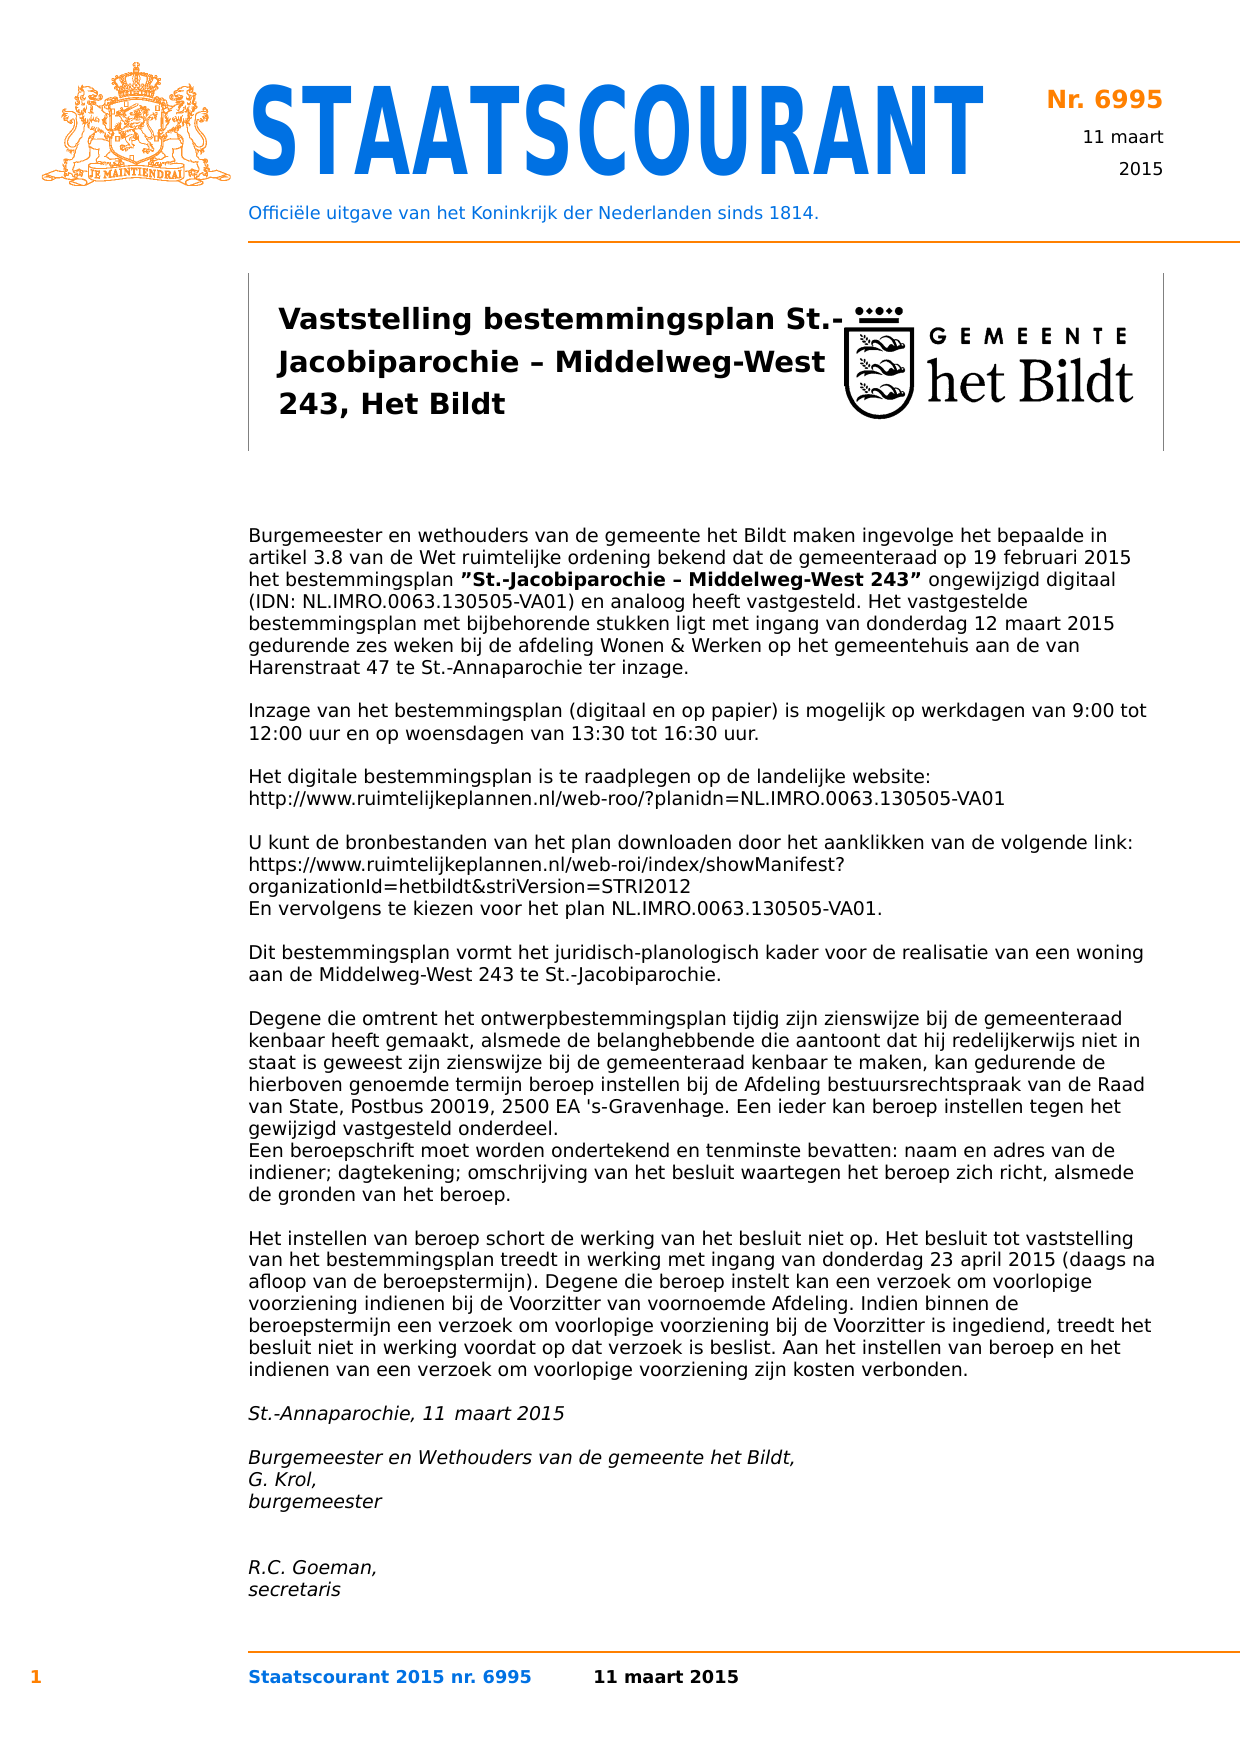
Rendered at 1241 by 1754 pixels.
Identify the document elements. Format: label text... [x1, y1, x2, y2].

text St.-Annaparochie, 11 maart 2015 [248, 1403, 1163, 1425]
text Burgemeester en Wethouders van de gemeente het Bildt, G. Krol, burgemeester [248, 1447, 1163, 1513]
text Het instellen van beroep schort de werking van het besluit niet op. Het besluit tot vaststelling [248, 1227, 1163, 1249]
text Inzage van het bestemmingsplan (digitaal en op papier) is mogelijk op werkdagen van 9:00 tot 12:00 uur en op woensdagen van 13:30 tot 16:30 uur. [248, 700, 1163, 744]
text Dit bestemmingsplan vormt het juridisch-planologisch kader voor de realisatie van een woning aan de Middelweg-West 243 te St.-Jacobiparochie. [248, 942, 1163, 986]
text Het digitale bestemmingsplan is te raadplegen op de landelijke website: http://www.ruimtelijkeplannen.nl/web-roo/?planidn=NL.IMRO.0063.130505-VA01 [248, 766, 1163, 810]
text En vervolgens te kiezen voor het plan NL.IMRO.0063.130505-VA01. [248, 898, 1163, 920]
text van het bestemmingsplan treedt in werking met ingang van donderdag 23 april 2015 (daags na afloop van de beroepstermijn). Degene die beroep instelt kan een verzoek om voorlopige voorziening indienen bij de Voorzitter van voornoemde Afdeling. Indien binnen de beroepstermijn een verzoek om voorlopige voorziening bij de Voorzitter is ingediend, treedt het besluit niet in werking voordat op dat verzoek is beslist. Aan het instellen van beroep en het indienen van een verzoek om voorlopige voorziening zijn kosten verbonden. [248, 1249, 1163, 1381]
subtitle Vaststelling bestemmingsplan St.-Jacobiparochie – Middelweg-West 243, Het Bildt [249, 273, 1163, 451]
picture [844, 302, 1134, 421]
text Burgemeester en wethouders van de gemeente het Bildt maken ingevolge het bepaalde in artikel 3.8 van de Wet ruimtelijke ordening bekend dat de gemeenteraad op 19 februari 2015 het bestemmingsplan ”St.-Jacobiparochie – Middelweg-West 243” ongewijzigd digitaal (IDN: NL.IMRO.0063.130505-VA01) en analoog heeft vastgesteld. Het vastgestelde bestemmingsplan met bijbehorende stukken ligt met ingang van donderdag 12 maart 2015 gedurende zes weken bij de afdeling Wonen & Werken op het gemeentehuis aan de van Harenstraat 47 te St.-Annaparochie ter inzage. [248, 525, 1163, 678]
table_header STAATSCOURANT [248, 62, 998, 203]
text U kunt de bronbestanden van het plan downloaden door het aanklikken van de volgende link: https://www.ruimtelijkeplannen.nl/web-roi/index/showManifest?organizationId=hetbildt&striVersion=STRI2012 [248, 832, 1163, 898]
table_cell 11 maart [998, 121, 1240, 153]
picture [41, 62, 231, 186]
table_header Nr. 6995 [998, 62, 1240, 121]
table_cell Officiële uitgave van het Koninkrijk der Nederlanden sinds 1814. [248, 203, 1240, 241]
table_cell 2015 [998, 153, 1240, 203]
text Degene die omtrent het ontwerpbestemmingsplan tijdig zijn zienswijze bij de gemeenteraad kenbaar heeft gemaakt, alsmede de belanghebbende die aantoont dat hij redelijkerwijs niet in staat is geweest zijn zienswijze bij de gemeenteraad kenbaar te maken, kan gedurende de hierboven genoemde termijn beroep instellen bij de Afdeling bestuursrechtspraak van de Raad van State, Postbus 20019, 2500 EA 's-Gravenhage. Een ieder kan beroep instellen tegen het gewijzigd vastgesteld onderdeel. [248, 1008, 1163, 1139]
table_header [25, 62, 248, 241]
text Een beroepschrift moet worden ondertekend en tenminste bevatten: naam en adres van de indiener; dagtekening; omschrijving van het besluit waartegen het beroep zich richt, alsmede de gronden van het beroep. [248, 1139, 1163, 1206]
text R.C. Goeman, secretaris [248, 1535, 1163, 1601]
